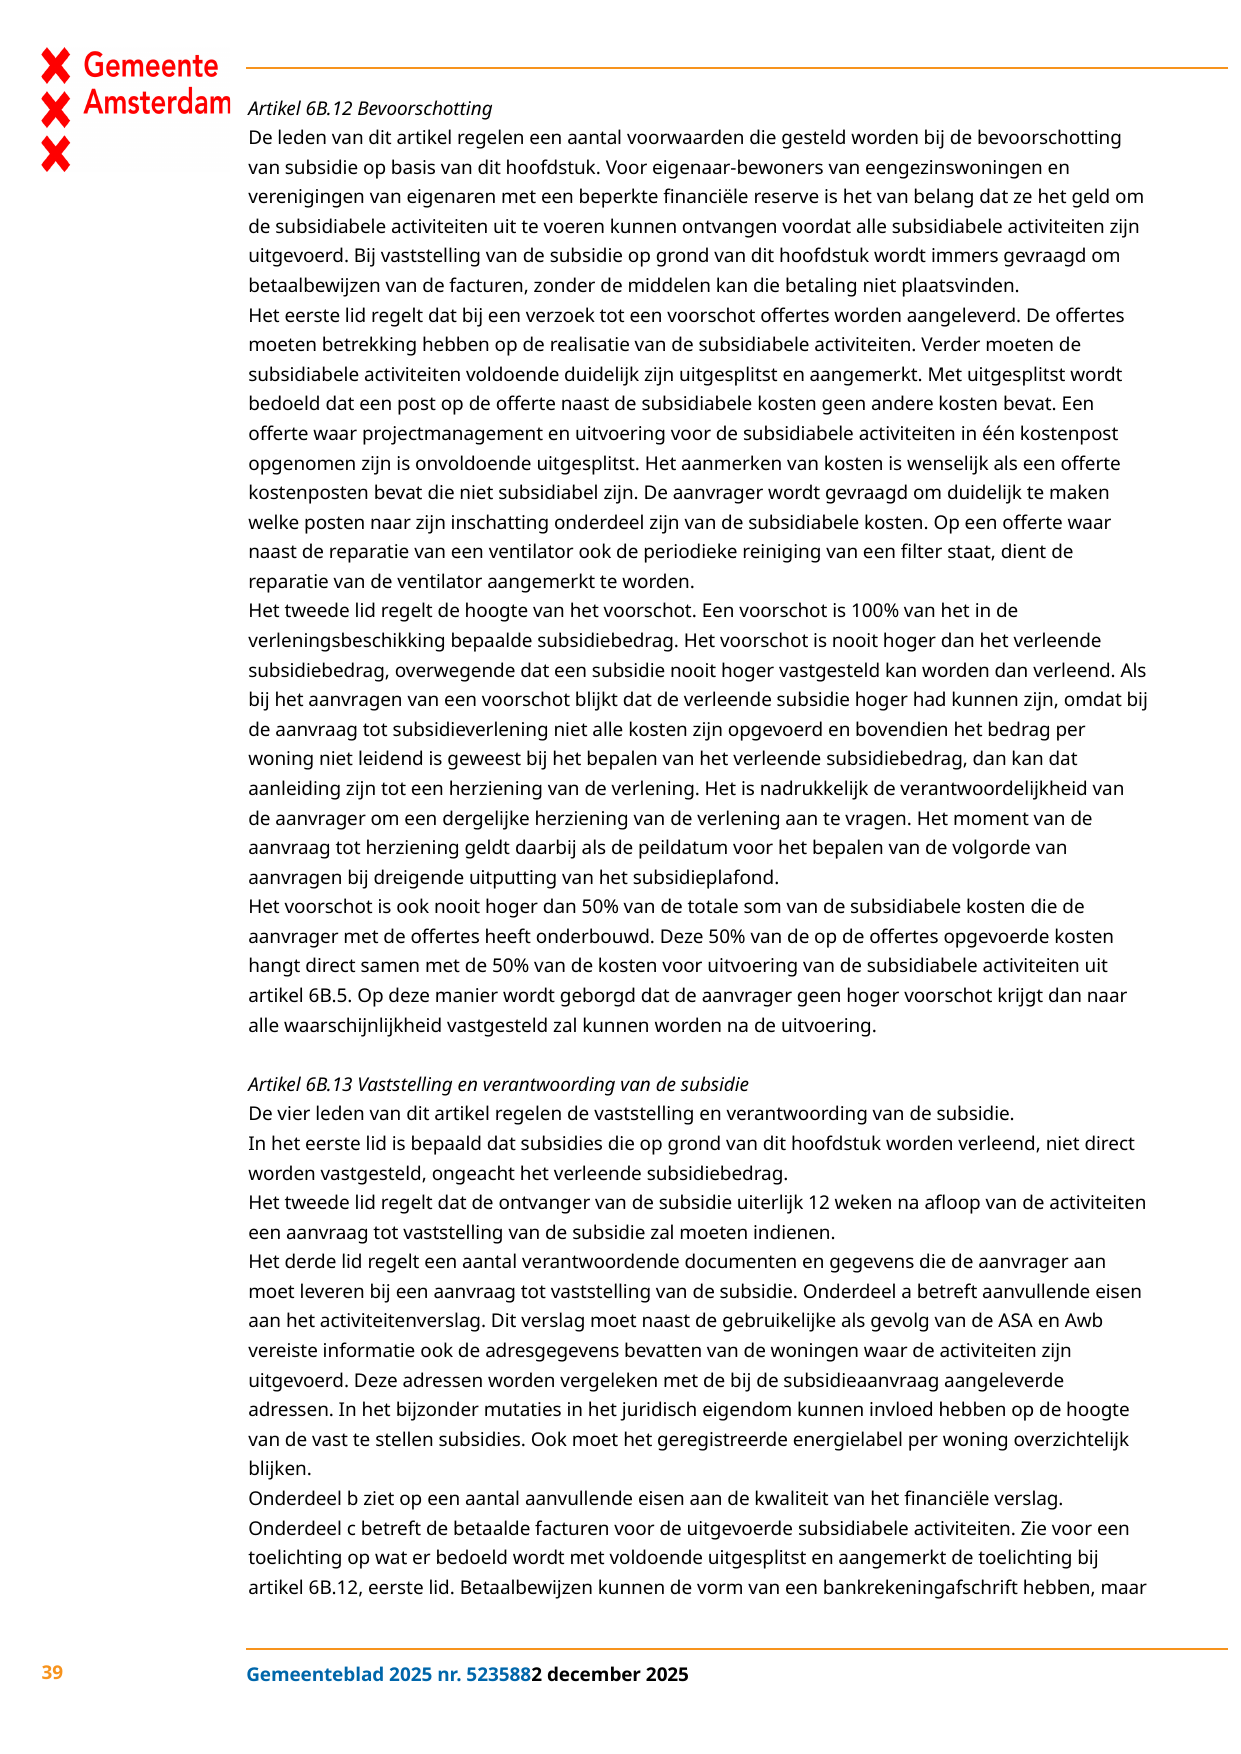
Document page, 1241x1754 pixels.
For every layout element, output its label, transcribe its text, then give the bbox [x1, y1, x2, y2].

text Artikel 6B.13 Vaststelling en verantwoording van de subsidie [248, 1071, 1152, 1097]
text Onderdeel b ziet op een aantal aanvullende eisen aan de kwaliteit van het financiële verslag. Onderdeel c betreft de betaalde facturen voor de uitgevoerde subsidiabele activiteiten. Zie voor een toelichting op wat er bedoeld wordt met voldoende uitgesplitst en aangemerkt de toelichting bij artikel 6B.12, eerste lid. Betaalbewijzen kunnen de vorm van een bankrekeningafschrift hebben, maar [248, 1485, 1152, 1600]
text Het derde lid regelt een aantal verantwoordende documenten en gegevens die de aanvrager aan moet leveren bij een aanvraag tot vaststelling van de subsidie. Onderdeel a betreft aanvullende eisen aan het activiteitenverslag. Dit verslag moet naast de gebruikelijke als gevolg van de ASA en Awb vereiste informatie ook de adresgegevens bevatten van de woningen waar de activiteiten zijn uitgevoerd. Deze adressen worden vergeleken met de bij de subsidieaanvraag aangeleverde adressen. In het bijzonder mutaties in het juridisch eigendom kunnen invloed hebben op de hoogte van de vast te stellen subsidies. Ook moet het geregistreerde energielabel per woning overzichtelijk blijken. [248, 1248, 1152, 1481]
text Het tweede lid regelt dat de ontvanger van de subsidie uiterlijk 12 weken na afloop van de activiteiten een aanvraag tot vaststelling van de subsidie zal moeten indienen. [248, 1189, 1152, 1245]
picture [41, 47, 231, 172]
text Het voorschot is ook nooit hoger dan 50% van de totale som van de subsidiabele kosten die de aanvrager met de offertes heeft onderbouwd. Deze 50% van de op de offertes opgevoerde kosten hangt direct samen met de 50% van de kosten voor uitvoering van de subsidiabele activiteiten uit artikel 6B.5. Op deze manier wordt geborgd dat de aanvrager geen hoger voorschot krijgt dan naar alle waarschijnlijkheid vastgesteld zal kunnen worden na de uitvoering. [248, 893, 1152, 1038]
text Het tweede lid regelt de hoogte van het voorschot. Een voorschot is 100% van het in de verleningsbeschikking bepaalde subsidiebedrag. Het voorschot is nooit hoger dan het verleende subsidiebedrag, overwegende dat een subsidie nooit hoger vastgesteld kan worden dan verleend. Als bij het aanvragen van een voorschot blijkt dat de verleende subsidie hoger had kunnen zijn, omdat bij de aanvraag tot subsidieverlening niet alle kosten zijn opgevoerd en bovendien het bedrag per woning niet leidend is geweest bij het bepalen van het verleende subsidiebedrag, dan kan dat aanleiding zijn tot een herziening van de verlening. Het is nadrukkelijk de verantwoordelijkheid van de aanvrager om een dergelijke herziening van de verlening aan te vragen. Het moment van de aanvraag tot herziening geldt daarbij als de peildatum voor het bepalen van de volgorde van aanvragen bij dreigende uitputting van het subsidieplafond. [248, 598, 1152, 890]
text In het eerste lid is bepaald dat subsidies die op grond van dit hoofdstuk worden verleend, niet direct worden vastgesteld, ongeacht het verleende subsidiebedrag. [248, 1130, 1152, 1186]
text De leden van dit artikel regelen een aantal voorwaarden die gesteld worden bij de bevoorschotting van subsidie op basis van dit hoofdstuk. Voor eigenaar-bewoners van eengezinswoningen en verenigingen van eigenaren met een beperkte financiële reserve is het van belang dat ze het geld om de subsidiabele activiteiten uit te voeren kunnen ontvangen voordat alle subsidiabele activiteiten zijn uitgevoerd. Bij vaststelling van de subsidie op grond van dit hoofdstuk wordt immers gevraagd om betaalbewijzen van de facturen, zonder de middelen kan die betaling niet plaatsvinden. [248, 124, 1152, 298]
text Het eerste lid regelt dat bij een verzoek tot een voorschot offertes worden aangeleverd. De offertes moeten betrekking hebben op de realisatie van de subsidiabele activiteiten. Verder moeten de subsidiabele activiteiten voldoende duidelijk zijn uitgesplitst en aangemerkt. Met uitgesplitst wordt bedoeld dat een post op de offerte naast de subsidiabele kosten geen andere kosten bevat. Een offerte waar projectmanagement en uitvoering voor de subsidiabele activiteiten in één kostenpost opgenomen zijn is onvoldoende uitgesplitst. Het aanmerken van kosten is wenselijk als een offerte kostenposten bevat die niet subsidiabel zijn. De aanvrager wordt gevraagd om duidelijk te maken welke posten naar zijn inschatting onderdeel zijn van de subsidiabele kosten. Op een offerte waar naast de reparatie van een ventilator ook de periodieke reiniging van een filter staat, dient de reparatie van de ventilator aangemerkt te worden. [248, 302, 1152, 594]
text Artikel 6B.12 Bevoorschotting [248, 95, 1152, 121]
text De vier leden van dit artikel regelen de vaststelling en verantwoording van de subsidie. [248, 1101, 1152, 1126]
